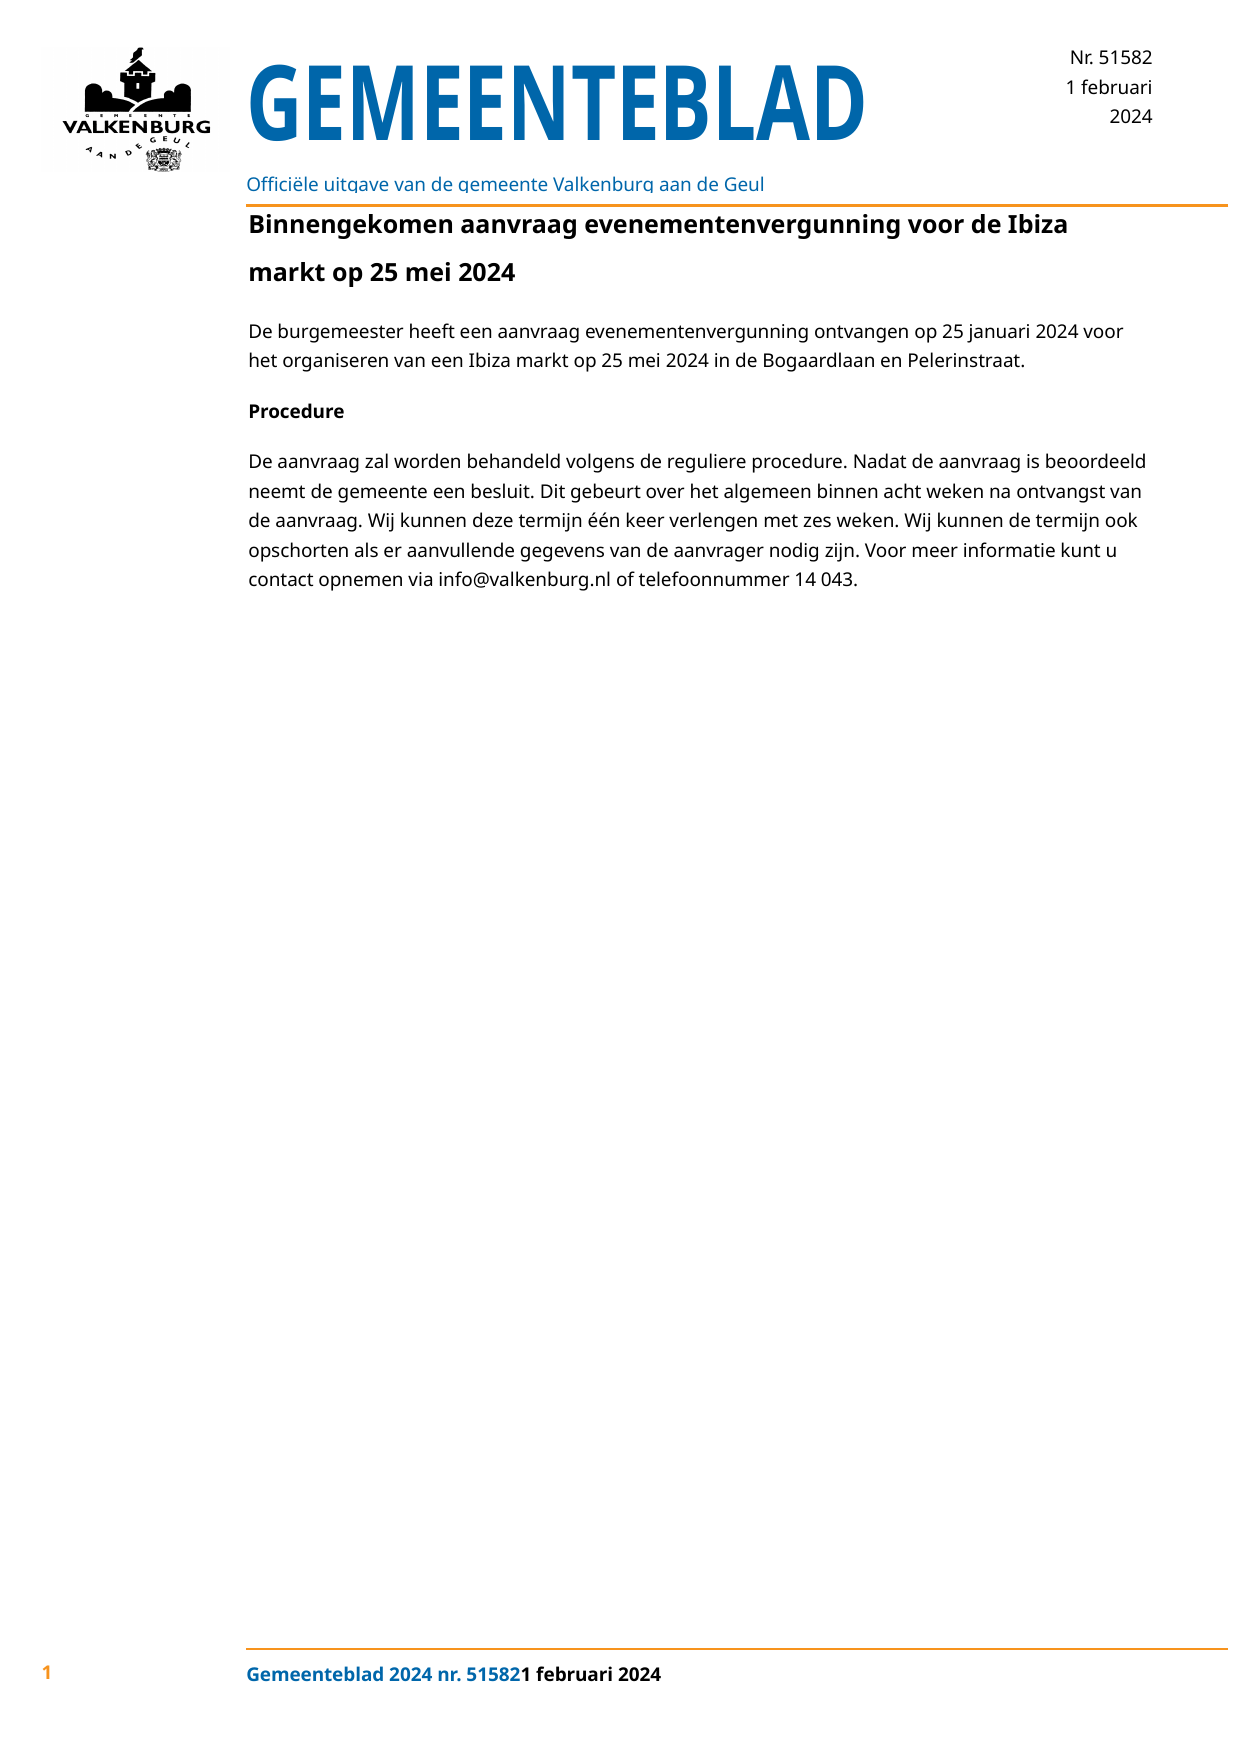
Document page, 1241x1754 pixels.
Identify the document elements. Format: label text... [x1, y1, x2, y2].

picture [41, 47, 231, 172]
text De aanvraag zal worden behandeld volgens de reguliere procedure. Nadat de aanvraag is beoordeeld neemt de gemeente een besluit. Dit gebeurt over het algemeen binnen acht weken na ontvangst van de aanvraag. Wij kunnen deze termijn één keer verlengen met zes weken. Wij kunnen de termijn ook opschorten als er aanvullende gegevens van de aanvrager nodig zijn. Voor meer informatie kunt u contact opnemen via info@valkenburg.nl of telefoonnummer 14 043. [248, 448, 1152, 592]
text Procedure [248, 398, 1152, 424]
text De burgemeester heeft een aanvraag evenementenvergunning ontvangen op 25 januari 2024 voor het organiseren van een Ibiza markt op 25 mei 2024 in de Bogaardlaan en Pelerinstraat. [248, 318, 1152, 373]
text Binnengekomen aanvraag evenementenvergunning voor de Ibiza markt op 25 mei 2024 [248, 207, 1152, 288]
